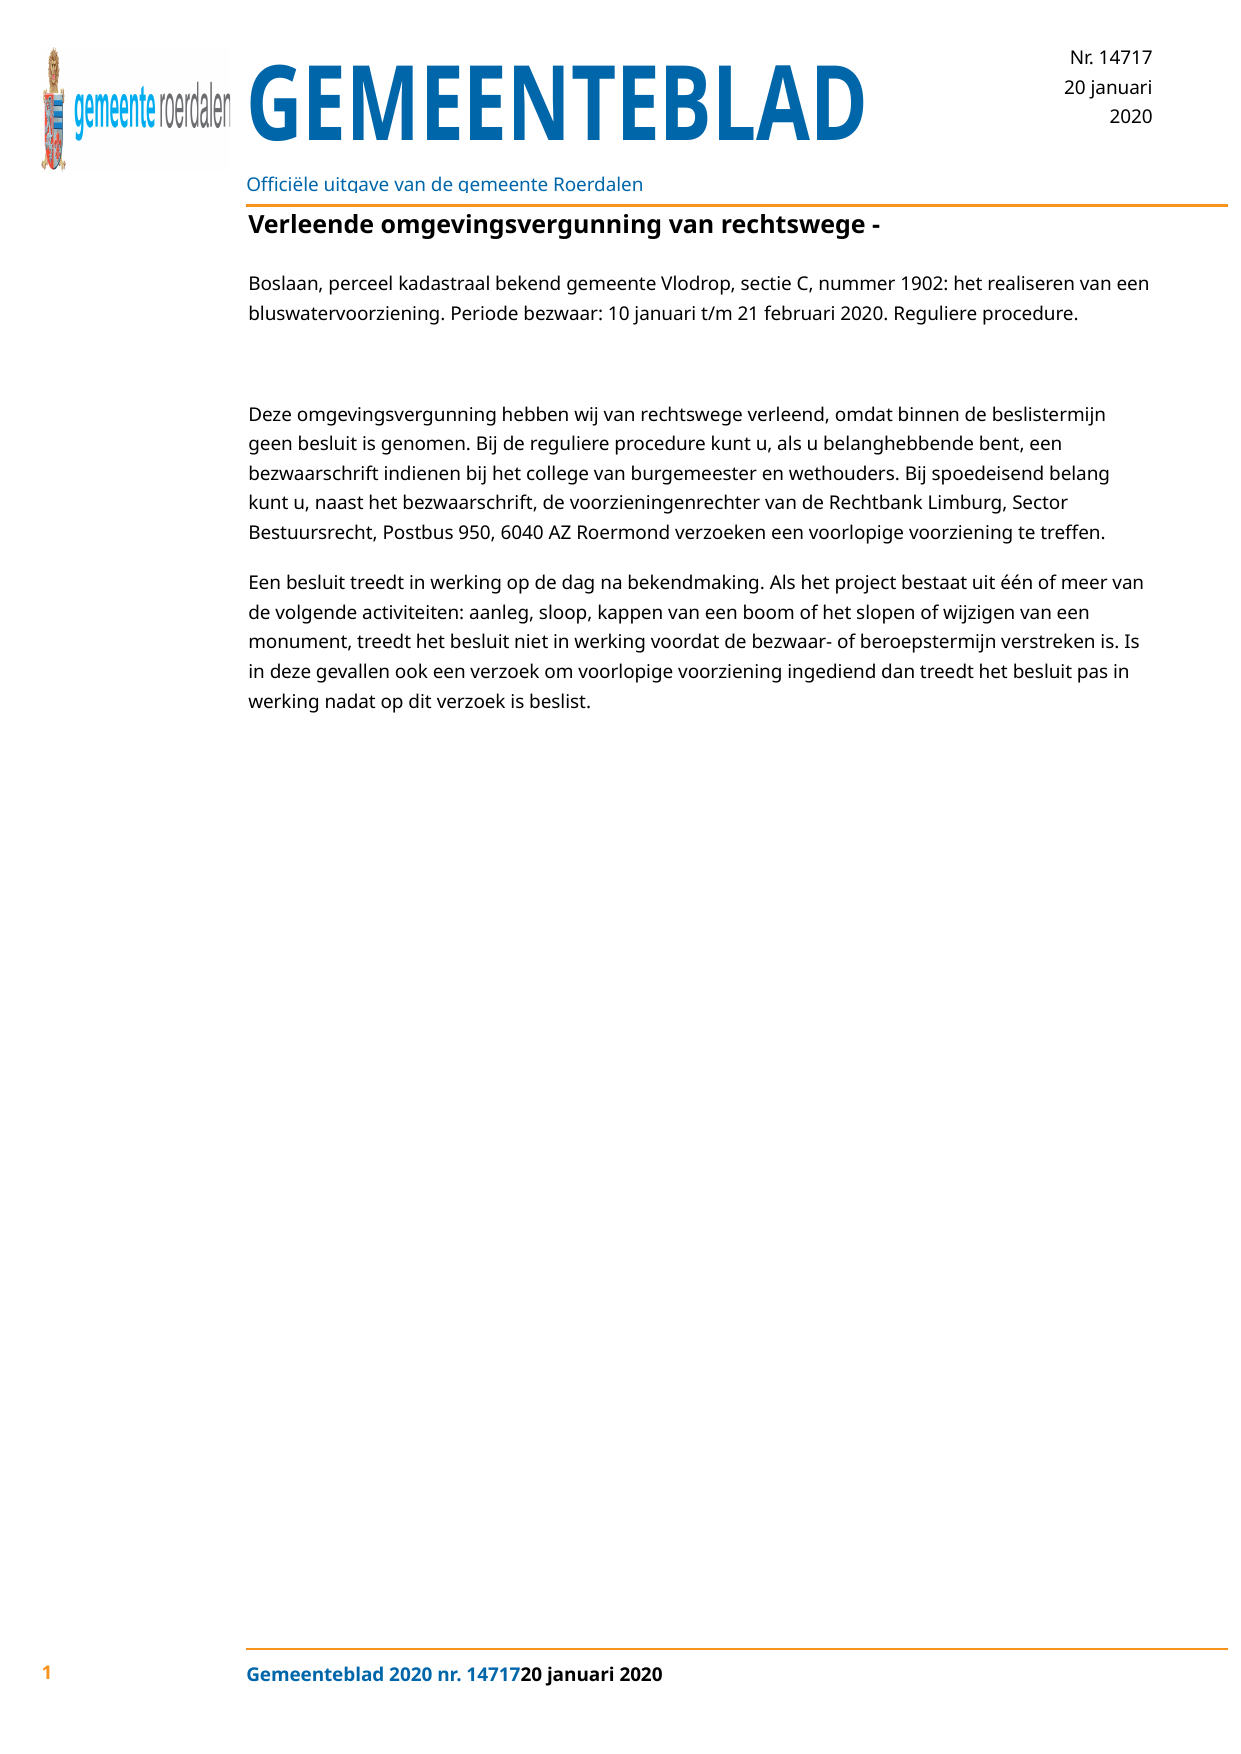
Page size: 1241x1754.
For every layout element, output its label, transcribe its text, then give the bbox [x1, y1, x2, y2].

text Verleende omgevingsvergunning van rechtswege - [248, 207, 1152, 241]
text Een besluit treedt in werking op de dag na bekendmaking. Als het project bestaat uit één of meer van de volgende activiteiten: aanleg, sloop, kappen van een boom of het slopen of wijzigen van een monument, treedt het besluit niet in werking voordat de bezwaar- of beroepstermijn verstreken is. Is in deze gevallen ook een verzoek om voorlopige voorziening ingediend dan treedt het besluit pas in werking nadat op dit verzoek is beslist. [248, 569, 1152, 713]
picture [41, 47, 231, 172]
text Deze omgevingsvergunning hebben wij van rechtswege verleend, omdat binnen de beslistermijn geen besluit is genomen. Bij de reguliere procedure kunt u, als u belanghebbende bent, een bezwaarschrift indienen bij het college van burgemeester en wethouders. Bij spoedeisend belang kunt u, naast het bezwaarschrift, de voorzieningenrechter van de Rechtbank Limburg, Sector Bestuursrecht, Postbus 950, 6040 AZ Roermond verzoeken een voorlopige voorziening te treffen. [248, 401, 1152, 545]
text Boslaan, perceel kadastraal bekend gemeente Vlodrop, sectie C, nummer 1902: het realiseren van een bluswatervoorziening. Periode bezwaar: 10 januari t/m 21 februari 2020. Reguliere procedure. [248, 270, 1152, 326]
